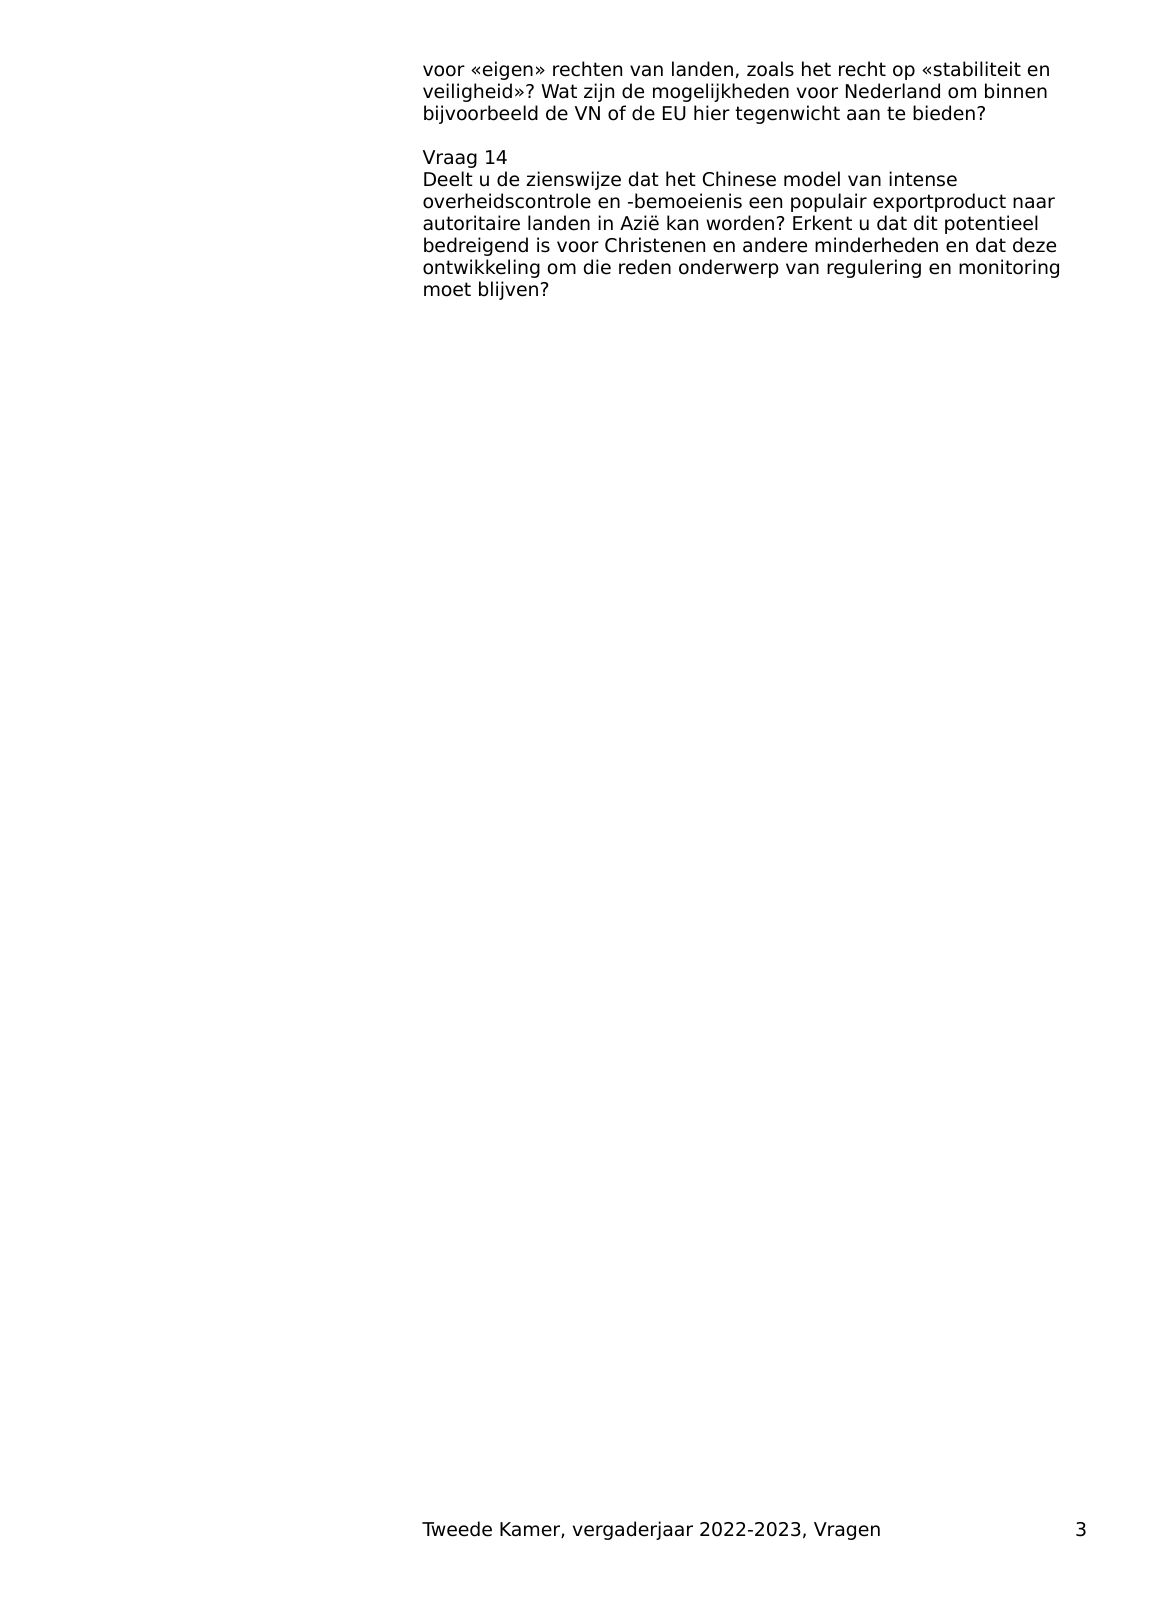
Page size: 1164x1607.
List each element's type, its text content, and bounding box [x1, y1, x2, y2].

text Deelt u de zienswijze dat het Chinese model van intense overheidscontrole en -bemoeienis een populair exportproduct naar autoritaire landen in Azië kan worden? Erkent u dat dit potentieel bedreigend is voor Christenen en andere minderheden en dat deze ontwikkeling om die reden onderwerp van regulering en monitoring moet blijven? [422, 169, 1087, 301]
text Vraag 14 [422, 147, 1087, 169]
text voor «eigen» rechten van landen, zoals het recht op «stabiliteit en veiligheid»? Wat zijn de mogelijkheden voor Nederland om binnen bijvoorbeeld de VN of de EU hier tegenwicht aan te bieden? [422, 59, 1087, 125]
